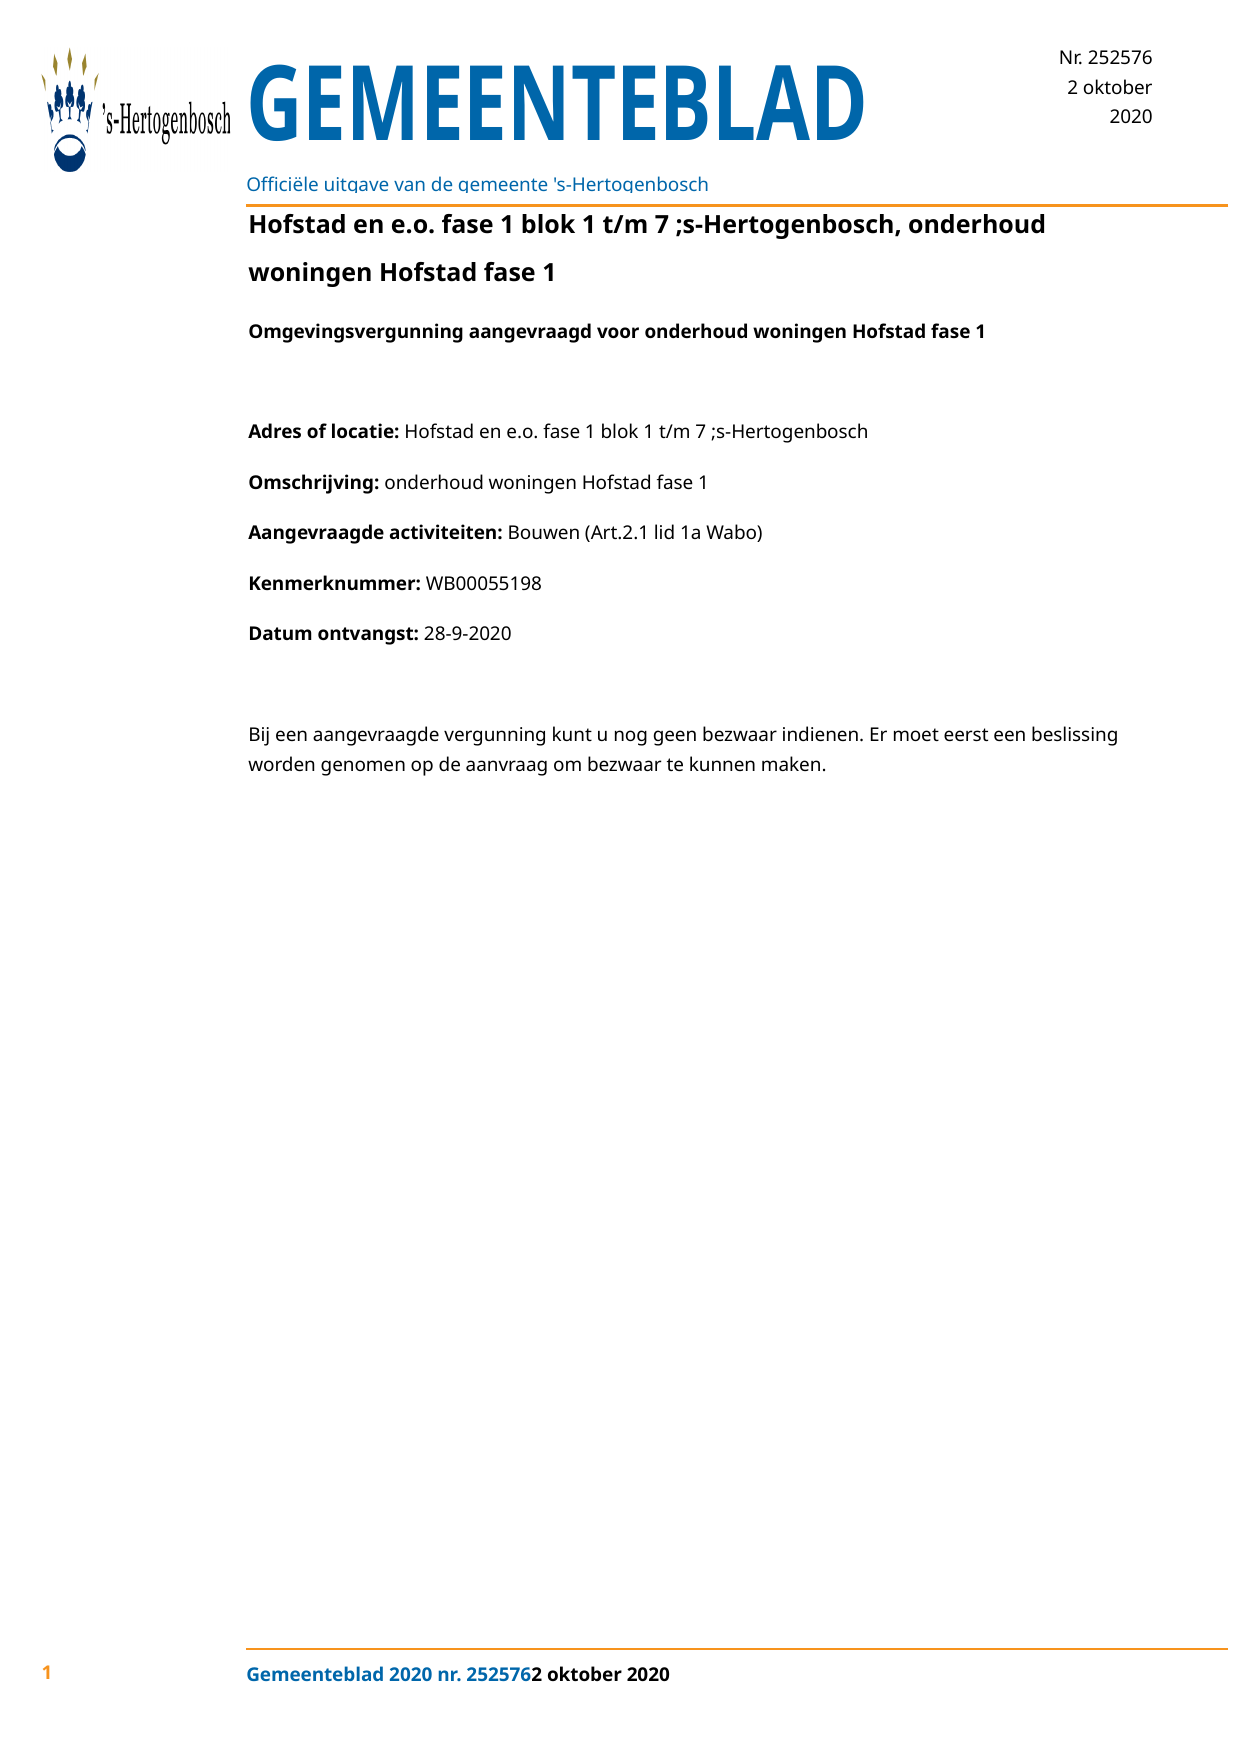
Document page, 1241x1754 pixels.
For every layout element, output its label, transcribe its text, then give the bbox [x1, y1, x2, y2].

text Datum ontvangst: 28-9-2020 [248, 620, 1152, 646]
picture [41, 47, 231, 172]
text Aangevraagde activiteiten: Bouwen (Art.2.1 lid 1a Wabo) [248, 519, 1152, 545]
text Bij een aangevraagde vergunning kunt u nog geen bezwaar indienen. Er moet eerst een beslissing worden genomen op de aanvraag om bezwaar te kunnen maken. [248, 721, 1152, 777]
text Adres of locatie: Hofstad en e.o. fase 1 blok 1 t/m 7 ;s-Hertogenbosch [248, 419, 1152, 444]
text Kenmerknummer: WB00055198 [248, 570, 1152, 596]
text Omschrijving: onderhoud woningen Hofstad fase 1 [248, 469, 1152, 495]
text Hofstad en e.o. fase 1 blok 1 t/m 7 ;s-Hertogenbosch, onderhoud woningen Hofstad fase 1 [248, 207, 1152, 288]
text Omgevingsvergunning aangevraagd voor onderhoud woningen Hofstad fase 1 [248, 318, 1152, 344]
